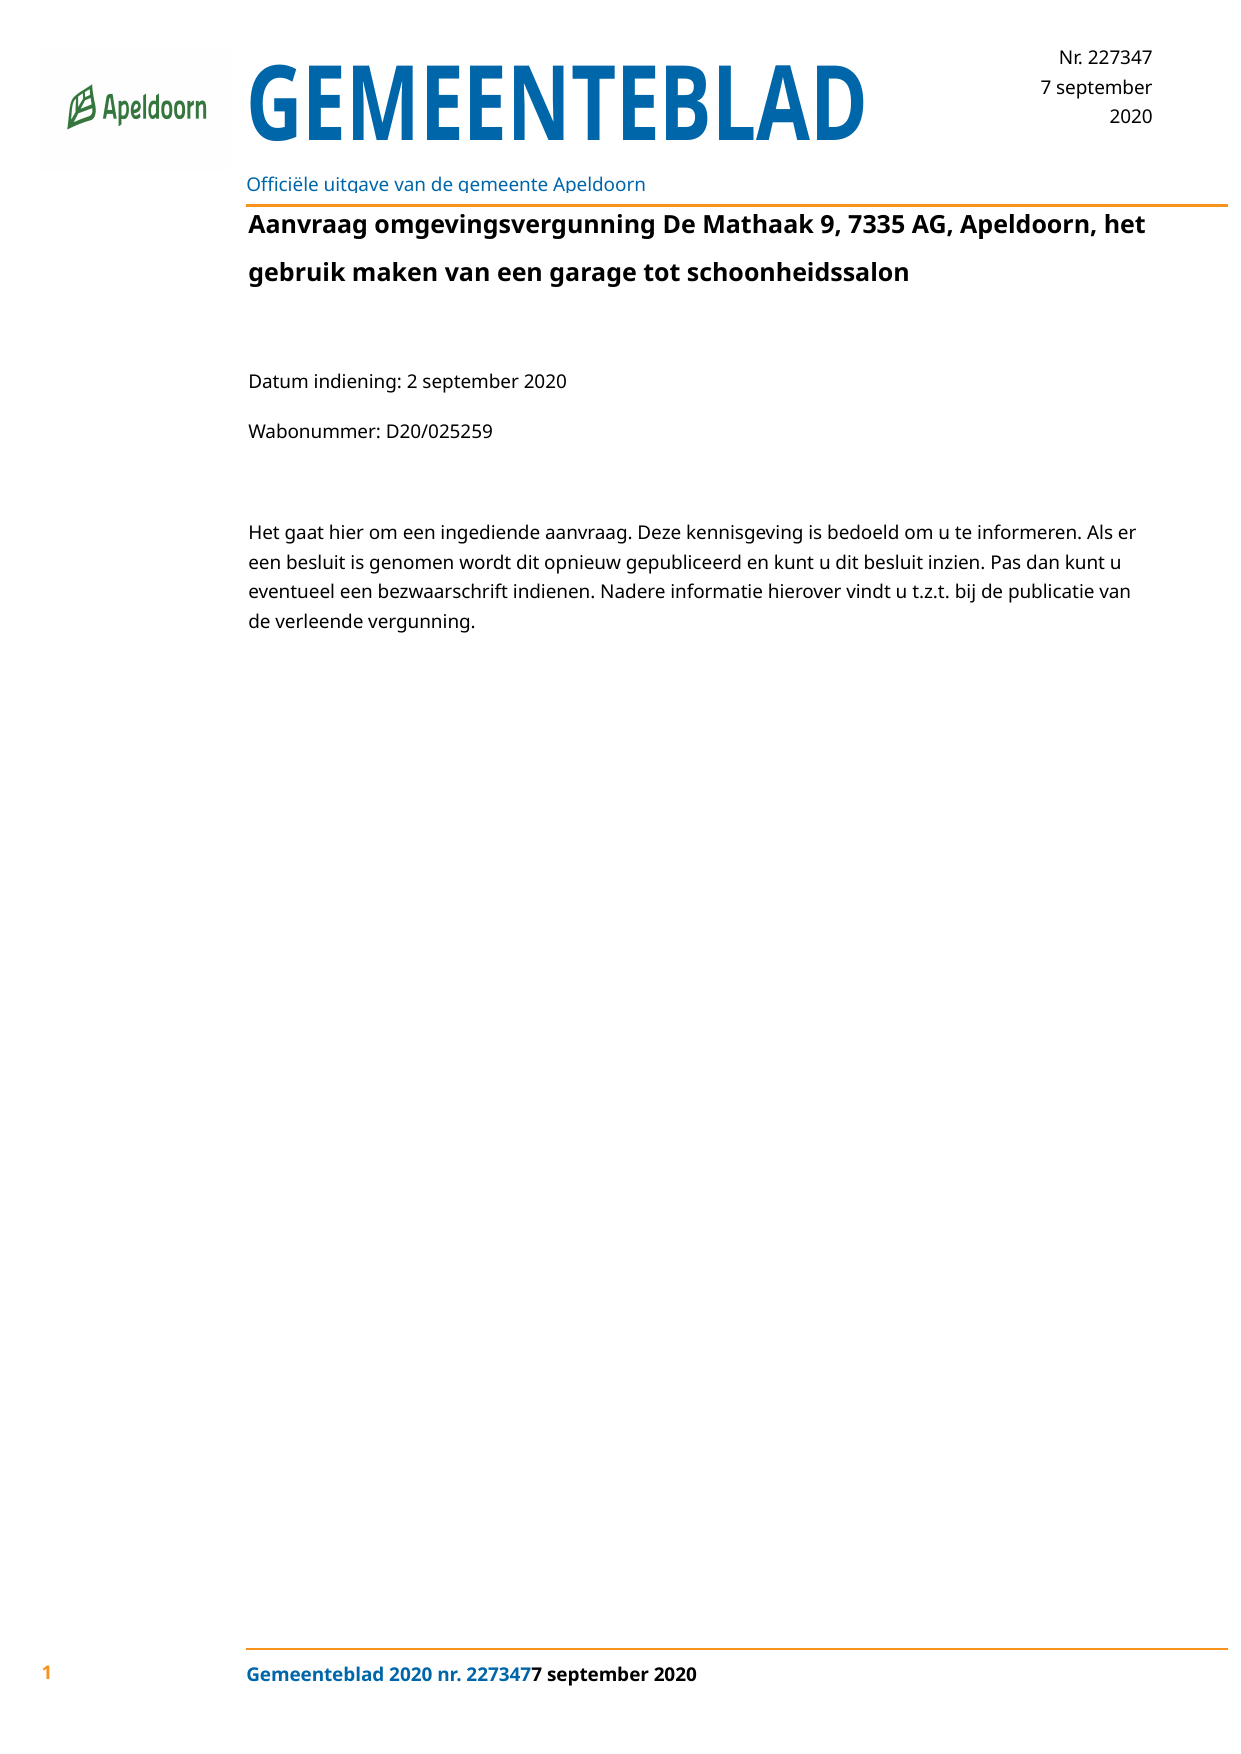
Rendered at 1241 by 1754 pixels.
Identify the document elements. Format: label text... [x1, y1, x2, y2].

text Wabonummer: D20/025259 [248, 419, 1152, 444]
text Aanvraag omgevingsvergunning De Mathaak 9, 7335 AG, Apeldoorn, het gebruik maken van een garage tot schoonheidssalon [248, 207, 1152, 288]
text Het gaat hier om een ingediende aanvraag. Deze kennisgeving is bedoeld om u te informeren. Als er een besluit is genomen wordt dit opnieuw gepubliceerd en kunt u dit besluit inzien. Pas dan kunt u eventueel een bezwaarschrift indienen. Nadere informatie hierover vindt u t.z.t. bij de publicatie van de verleende vergunning. [248, 519, 1152, 634]
text Datum indiening: 2 september 2020 [248, 368, 1152, 394]
picture [41, 47, 231, 172]
